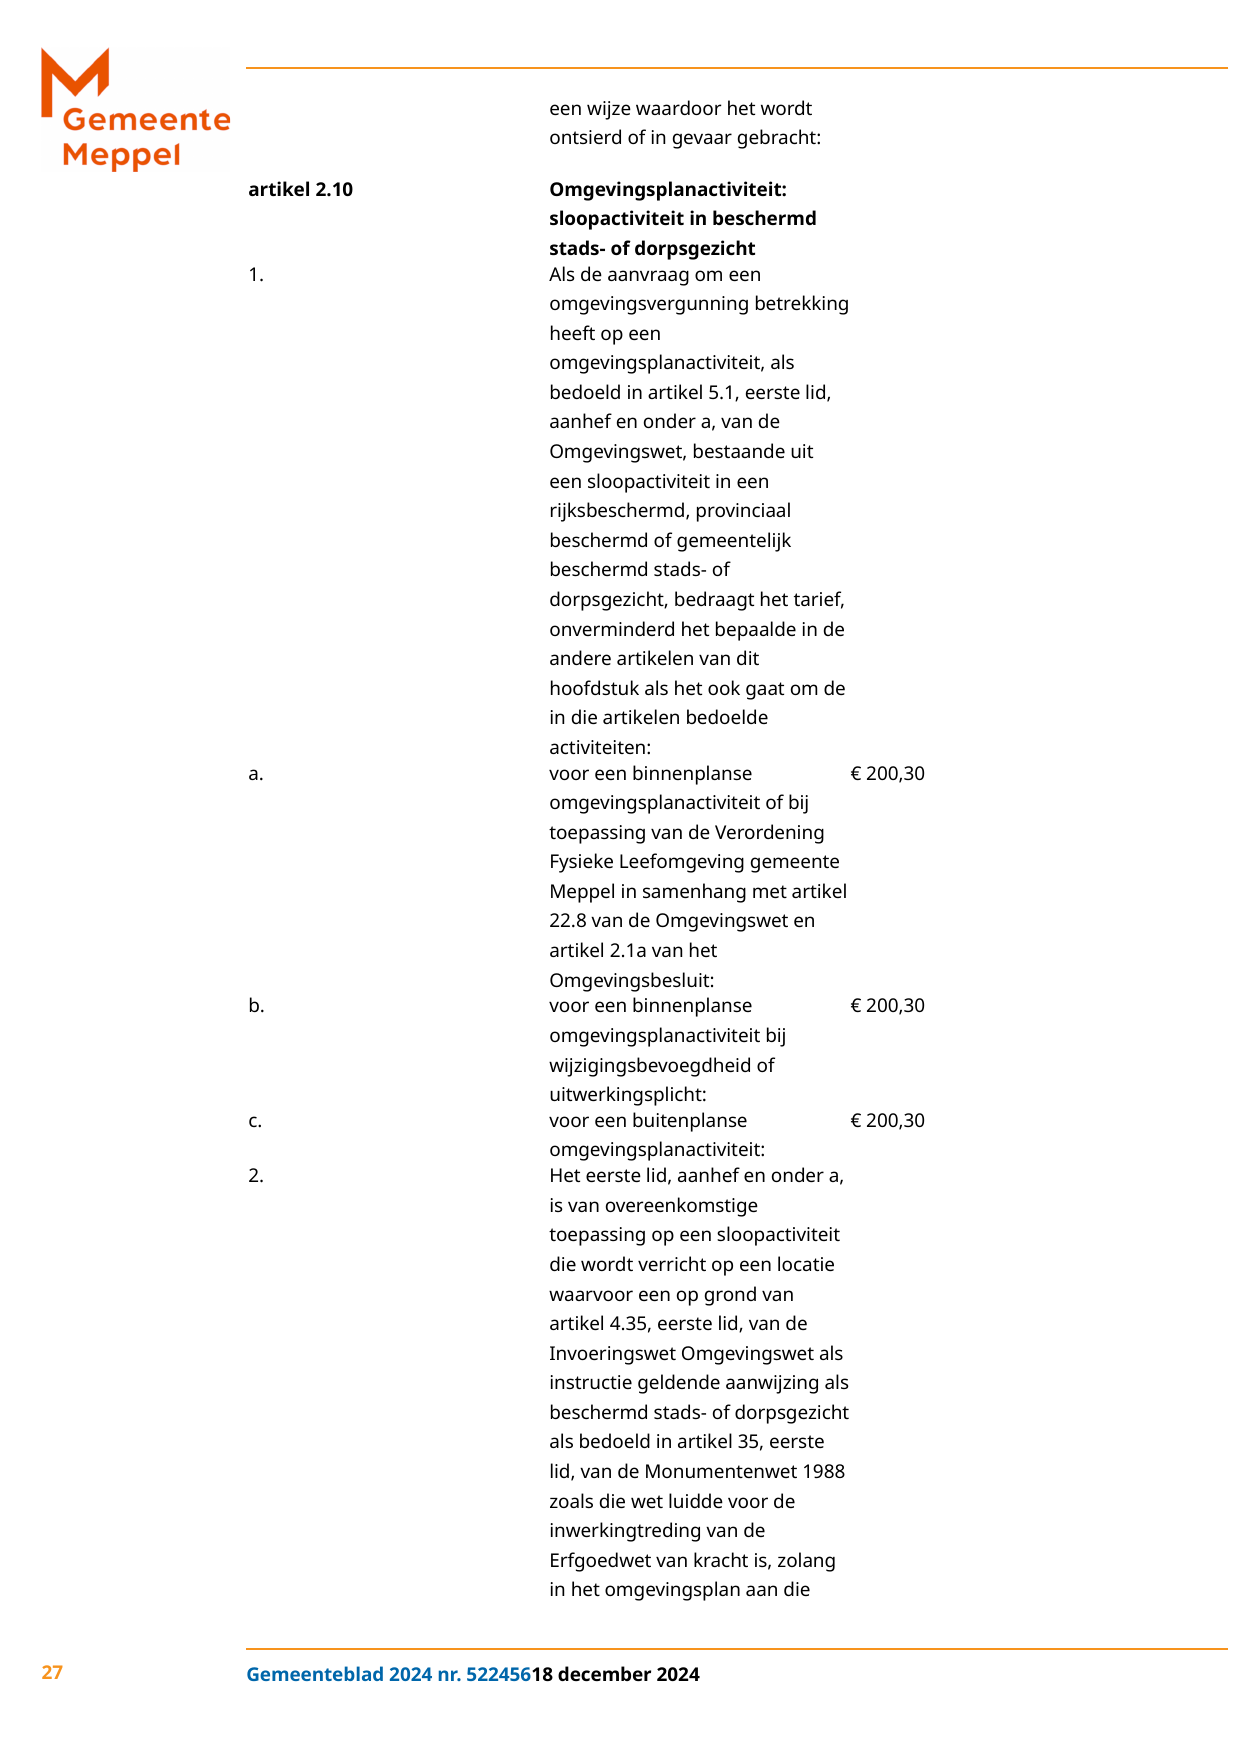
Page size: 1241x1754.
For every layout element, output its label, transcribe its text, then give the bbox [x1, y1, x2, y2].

table_cell artikel 2.10 [248, 176, 549, 261]
table_cell een wijze waardoor het wordt ontsierd of in gevaar gebracht: [549, 95, 850, 150]
table_cell a. [248, 760, 549, 993]
table_cell [549, 150, 850, 176]
table_cell [248, 95, 549, 150]
table_cell € 200,30 [850, 760, 1152, 993]
table_cell b. [248, 993, 549, 1107]
picture [41, 47, 231, 172]
table_cell [248, 150, 549, 176]
table_cell [850, 95, 1152, 150]
table_cell Omgevingsplanactiviteit: sloopactiviteit in beschermd stads- of dorpsgezicht [549, 176, 850, 261]
table_cell voor een buitenplanse omgevingsplanactiviteit: [549, 1107, 850, 1162]
table_cell € 200,30 [850, 993, 1152, 1107]
table_cell [850, 150, 1152, 176]
table_cell € 200,30 [850, 1107, 1152, 1162]
table_cell Als de aanvraag om een omgevingsvergunning betrekking heeft op een omgevingsplanactiviteit, als bedoeld in artikel 5.1, eerste lid, aanhef en onder a, van de Omgevingswet, bestaande uit een sloopactiviteit in een rijksbeschermd, provinciaal beschermd of gemeentelijk beschermd stads- of dorpsgezicht, bedraagt het tarief, onverminderd het bepaalde in de andere artikelen van dit hoofdstuk als het ook gaat om de in die artikelen bedoelde activiteiten: [549, 261, 850, 760]
table_cell [850, 176, 1152, 261]
table_cell Het eerste lid, aanhef en onder a, is van overeenkomstige toepassing op een sloopactiviteit die wordt verricht op een locatie waarvoor een op grond van artikel 4.35, eerste lid, van de Invoeringswet Omgevingswet als instructie geldende aanwijzing als beschermd stads- of dorpsgezicht als bedoeld in artikel 35, eerste lid, van de Monumentenwet 1988 zoals die wet luidde voor de inwerkingtreding van de Erfgoedwet van kracht is, zolang in het omgevingsplan aan die [549, 1163, 850, 1602]
table_cell [850, 261, 1152, 760]
table_cell [850, 1163, 1152, 1602]
table_cell voor een binnenplanse omgevingsplanactiviteit of bij toepassing van de Verordening Fysieke Leefomgeving gemeente Meppel in samenhang met artikel 22.8 van de Omgevingswet en artikel 2.1a van het Omgevingsbesluit: [549, 760, 850, 993]
table_cell 2. [248, 1163, 549, 1602]
table_cell 1. [248, 261, 549, 760]
table_cell c. [248, 1107, 549, 1162]
table_cell voor een binnenplanse omgevingsplanactiviteit bij wijzigingsbevoegdheid of uitwerkingsplicht: [549, 993, 850, 1107]
